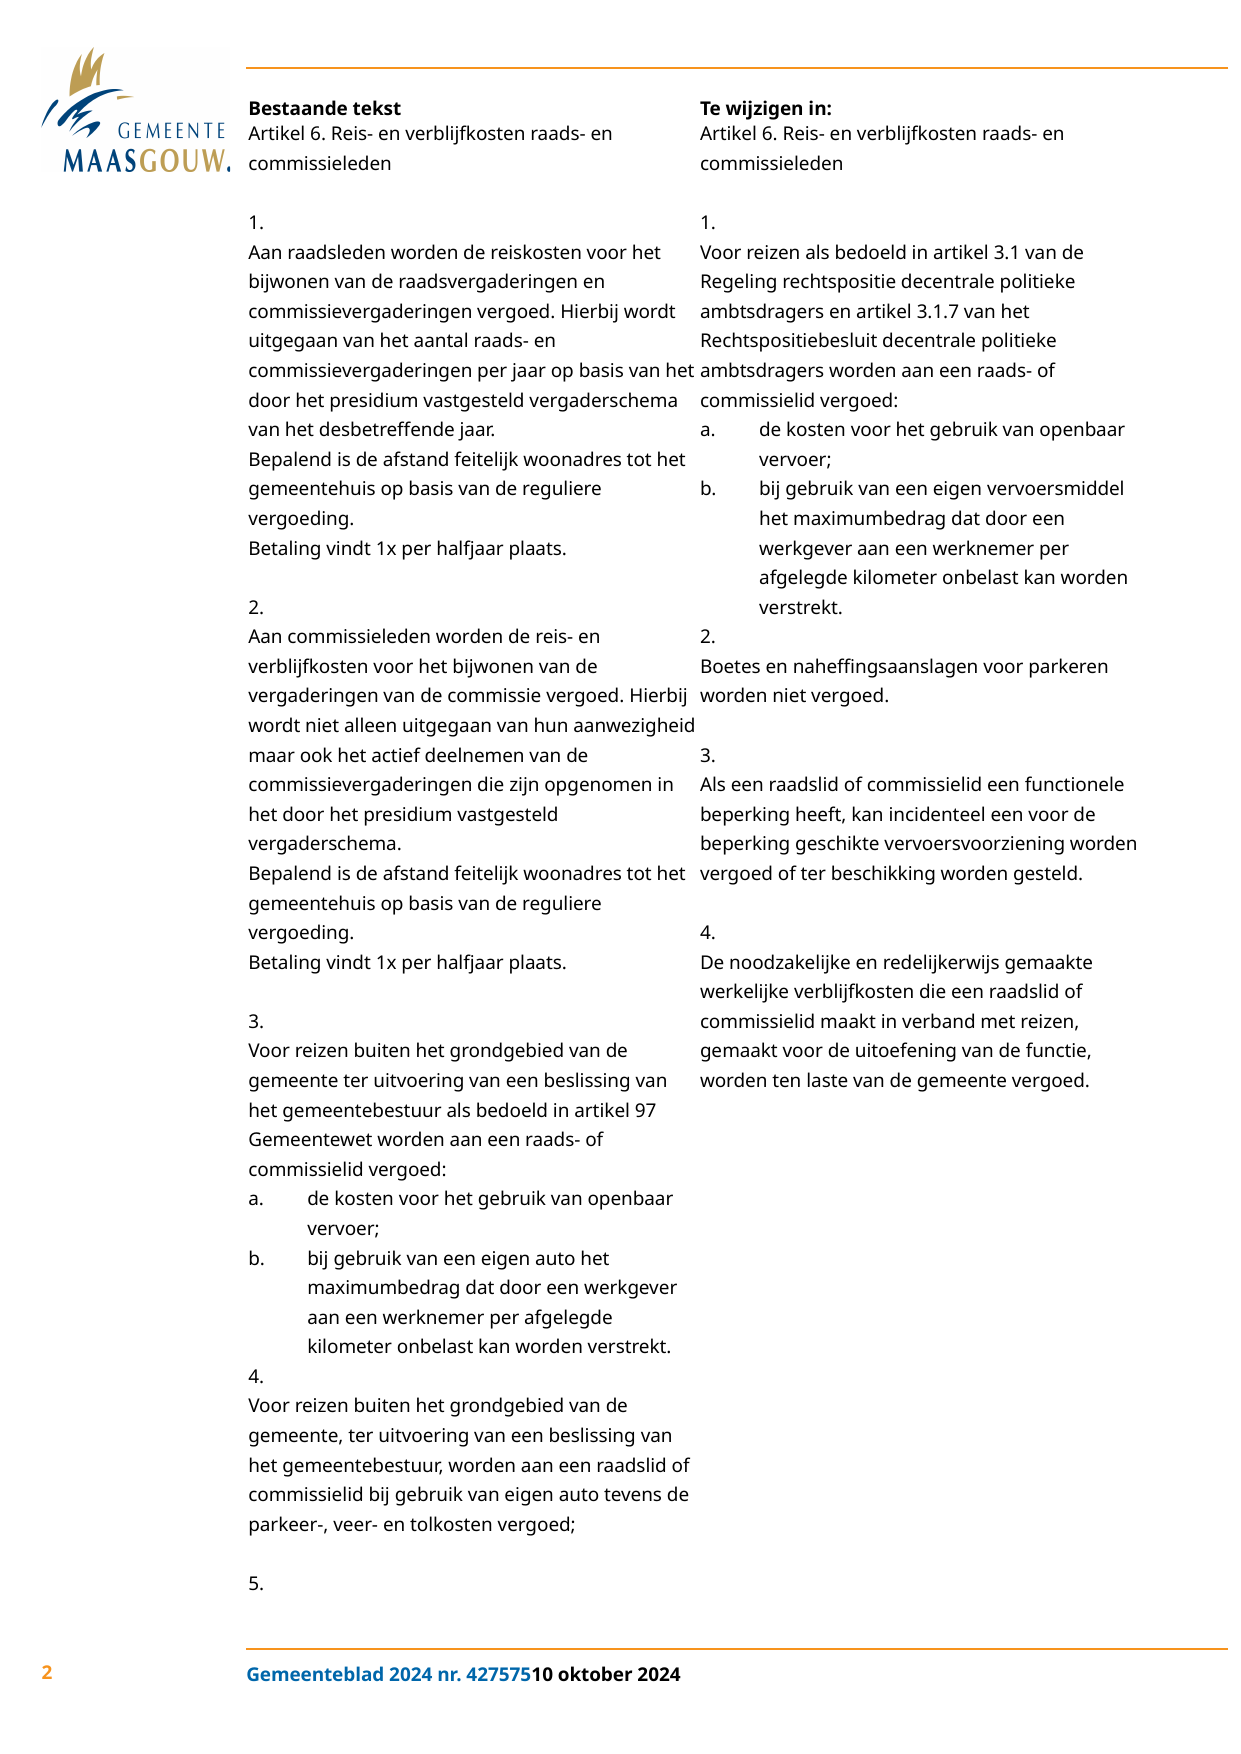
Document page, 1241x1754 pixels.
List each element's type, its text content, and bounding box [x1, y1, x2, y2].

picture [41, 47, 231, 172]
table_cell Artikel 6. Reis- en verblijfkosten raads- en commissieleden 1. Aan raadsleden worden de reiskosten voor het bijwonen van de raadsvergaderingen en commissievergaderingen vergoed. Hierbij wordt uitgegaan van het aantal raads- en commissievergaderingen per jaar op basis van het door het presidium vastgesteld vergaderschema van het desbetreffende jaar. Bepalend is de afstand feitelijk woonadres tot het gemeentehuis op basis van de reguliere vergoeding. Betaling vindt 1x per halfjaar plaats. 2. Aan commissieleden worden de reis- en verblijfkosten voor het bijwonen van de vergaderingen van de commissie vergoed. Hierbij wordt niet alleen uitgegaan van hun aanwezigheid maar ook het actief deelnemen van de commissievergaderingen die zijn opgenomen in het door het presidium vastgesteld vergaderschema. Bepalend is de afstand feitelijk woonadres tot het gemeentehuis op basis van de reguliere vergoeding. Betaling vindt 1x per halfjaar plaats. 3. Voor reizen buiten het grondgebied van de gemeente ter uitvoering van een beslissing van het gemeentebestuur als bedoeld in artikel 97 Gemeentewet worden aan een raads- of commissielid vergoed: de kosten voor het gebruik van openbaar vervoer; bij gebruik van een eigen auto het maximumbedrag dat door een werkgever aan een werknemer per afgelegde kilometer onbelast kan worden verstrekt. 4. Voor reizen buiten het grondgebied van de gemeente, ter uitvoering van een beslissing van het gemeentebestuur, worden aan een raadslid of commissielid bij gebruik van eigen auto tevens de parkeer-, veer- en tolkosten vergoed; 5. [248, 121, 700, 1596]
table_header Bestaande tekst [248, 95, 700, 121]
table_header Te wijzigen in: [700, 95, 1152, 121]
table_cell Artikel 6. Reis- en verblijfkosten raads- en commissieleden 1. Voor reizen als bedoeld in artikel 3.1 van de Regeling rechtspositie decentrale politieke ambtsdragers en artikel 3.1.7 van het Rechtspositiebesluit decentrale politieke ambtsdragers worden aan een raads- of commissielid vergoed: de kosten voor het gebruik van openbaar vervoer; bij gebruik van een eigen vervoersmiddel het maximumbedrag dat door een werkgever aan een werknemer per afgelegde kilometer onbelast kan worden verstrekt. 2. Boetes en naheffingsaanslagen voor parkeren worden niet vergoed. 3. Als een raadslid of commissielid een functionele beperking heeft, kan incidenteel een voor de beperking geschikte vervoersvoorziening worden vergoed of ter beschikking worden gesteld. 4. De noodzakelijke en redelijkerwijs gemaakte werkelijke verblijfkosten die een raadslid of commissielid maakt in verband met reizen, gemaakt voor de uitoefening van de functie, worden ten laste van de gemeente vergoed. [700, 121, 1152, 1596]
